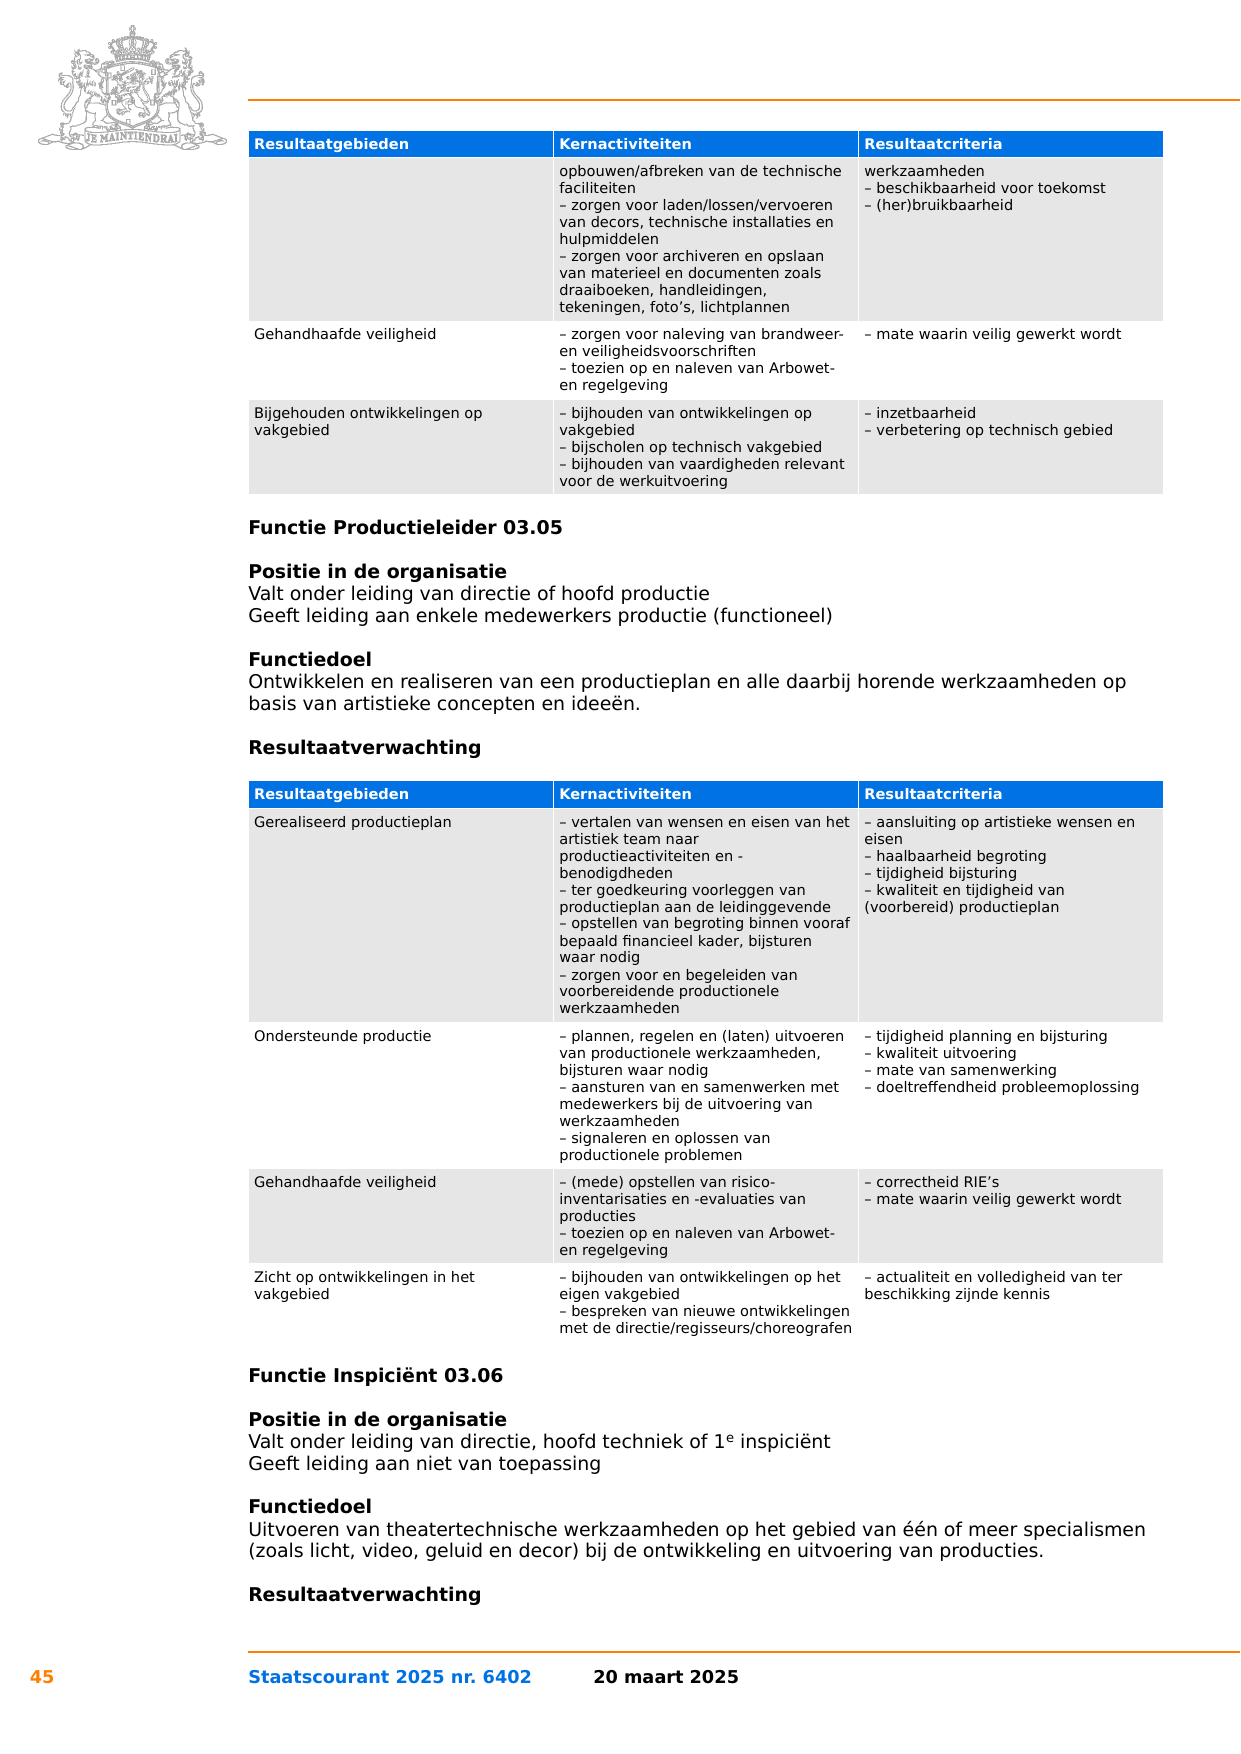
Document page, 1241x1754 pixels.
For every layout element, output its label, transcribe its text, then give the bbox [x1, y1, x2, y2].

table_cell – zorgen voor naleving van brandweer- en veiligheidsvoorschriften – toezien op en naleven van Arbowet- en regelgeving [554, 322, 858, 399]
table_cell Ondersteunde productie [249, 1023, 553, 1168]
text Valt onder leiding van directie, hoofd techniek of 1e inspiciënt [248, 1431, 1163, 1453]
subtitle Functie Productieleider 03.05 [248, 517, 1163, 539]
subtitle Functie Inspiciënt 03.06 [248, 1365, 1163, 1387]
table_cell – (mede) opstellen van risico-inventarisaties en -evaluaties van producties – toezien op en naleven van Arbowet- en regelgeving [554, 1169, 858, 1263]
table_cell – inzetbaarheid – verbetering op technisch gebied [859, 400, 1163, 494]
text Ontwikkelen en realiseren van een productieplan en alle daarbij horende werkzaamheden op basis van artistieke concepten en ideeën. [248, 671, 1163, 715]
text Geeft leiding aan enkele medewerkers productie (functioneel) [248, 605, 1163, 627]
table_cell – correctheid RIE’s – mate waarin veilig gewerkt wordt [859, 1169, 1163, 1263]
table_cell – vertalen van wensen en eisen van het artistiek team naar productieactiviteiten en -benodigdheden – ter goedkeuring voorleggen van productieplan aan de leidinggevende – opstellen van begroting binnen vooraf bepaald financieel kader, bijsturen waar nodig – zorgen voor en begeleiden van voorbereidende productionele werkzaamheden [554, 809, 858, 1022]
table_header Resultaatcriteria [859, 781, 1163, 808]
table_cell – aansluiting op artistieke wensen en eisen – haalbaarheid begroting – tijdigheid bijsturing – kwaliteit en tijdigheid van (voorbereid) productieplan [859, 809, 1163, 1022]
text Positie in de organisatie [248, 1409, 1163, 1431]
table_cell – plannen, regelen en (laten) uitvoeren van productionele werkzaamheden, bijsturen waar nodig – aansturen van en samenwerken met medewerkers bij de uitvoering van werkzaamheden – signaleren en oplossen van productionele problemen [554, 1023, 858, 1168]
table_cell Gehandhaafde veiligheid [249, 322, 553, 399]
table_cell Gehandhaafde veiligheid [249, 1169, 553, 1263]
text Functiedoel [248, 649, 1163, 671]
table_cell – mate waarin veilig gewerkt wordt [859, 322, 1163, 399]
table_header Resultaatgebieden [249, 131, 553, 157]
table_header Resultaatcriteria [859, 131, 1163, 157]
text Positie in de organisatie [248, 561, 1163, 583]
table_cell [249, 158, 553, 321]
table_cell Bijgehouden ontwikkelingen op vakgebied [249, 400, 553, 494]
table_cell werkzaamheden – beschikbaarheid voor toekomst – (her)bruikbaarheid [859, 158, 1163, 321]
text Resultaatverwachting [248, 737, 1163, 758]
text Functiedoel [248, 1496, 1163, 1518]
table_cell – bijhouden van ontwikkelingen op het eigen vakgebied – bespreken van nieuwe ontwikkelingen met de directie/regisseurs/choreografen [554, 1265, 858, 1342]
table_cell – tijdigheid planning en bijsturing – kwaliteit uitvoering – mate van samenwerking – doeltreffendheid probleemoplossing [859, 1023, 1163, 1168]
picture [38, 25, 227, 150]
table_header Kernactiviteiten [554, 131, 858, 157]
text Uitvoeren van theatertechnische werkzaamheden op het gebied van één of meer specialismen (zoals licht, video, geluid en decor) bij de ontwikkeling en uitvoering van producties. [248, 1518, 1163, 1562]
table_header Kernactiviteiten [554, 781, 858, 808]
table_cell Zicht op ontwikkelingen in het vakgebied [249, 1265, 553, 1342]
table_header Resultaatgebieden [249, 781, 553, 808]
table_cell – actualiteit en volledigheid van ter beschikking zijnde kennis [859, 1265, 1163, 1342]
text Geeft leiding aan niet van toepassing [248, 1453, 1163, 1474]
table_cell opbouwen/afbreken van de technische faciliteiten – zorgen voor laden/lossen/vervoeren van decors, technische installaties en hulpmiddelen – zorgen voor archiveren en opslaan van materieel en documenten zoals draaiboeken, handleidingen, tekeningen, foto’s, lichtplannen [554, 158, 858, 321]
table_cell – bijhouden van ontwikkelingen op vakgebied – bijscholen op technisch vakgebied – bijhouden van vaardigheden relevant voor de werkuitvoering [554, 400, 858, 494]
table_cell Gerealiseerd productieplan [249, 809, 553, 1022]
text Resultaatverwachting [248, 1584, 1163, 1606]
text Valt onder leiding van directie of hoofd productie [248, 583, 1163, 605]
